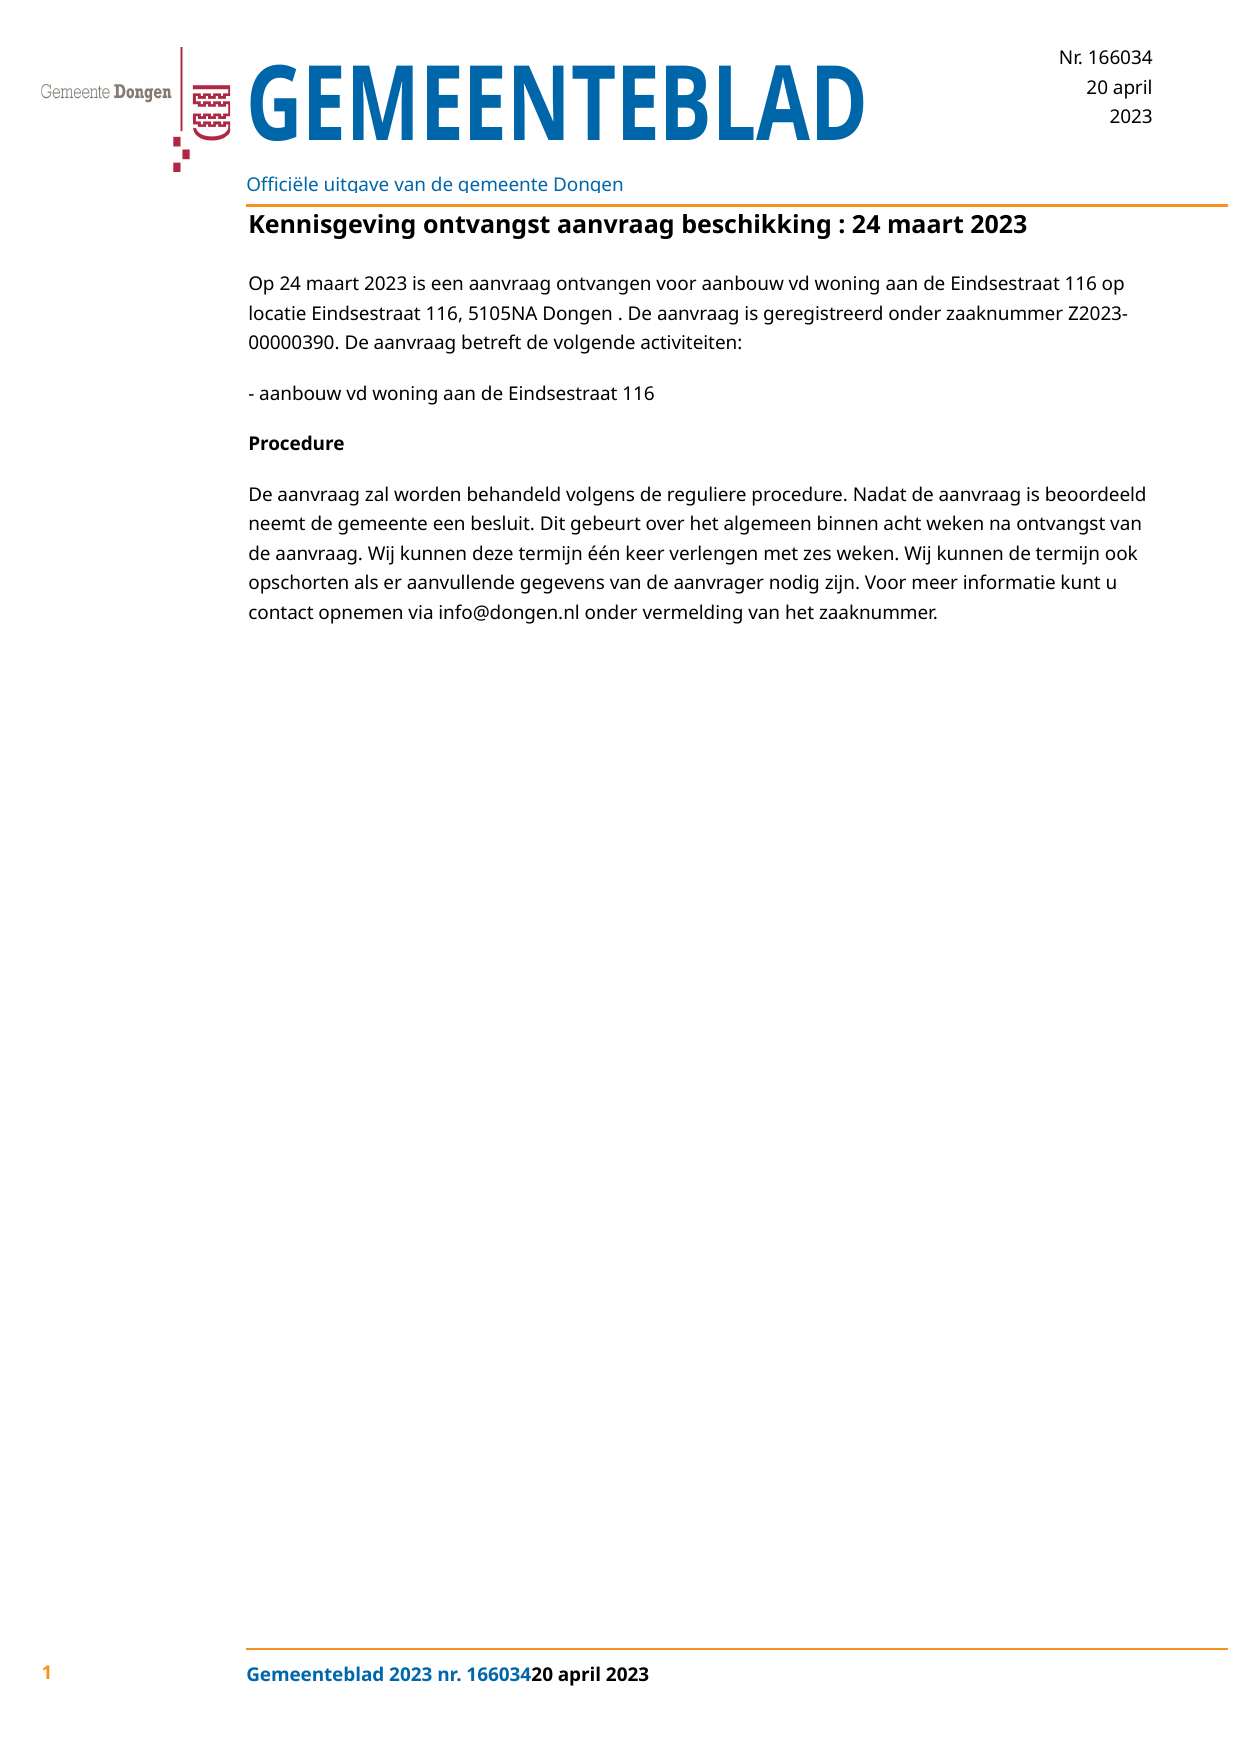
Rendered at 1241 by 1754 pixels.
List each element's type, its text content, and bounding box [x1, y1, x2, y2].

picture [41, 47, 231, 172]
text Procedure [248, 430, 1152, 456]
text De aanvraag zal worden behandeld volgens de reguliere procedure. Nadat de aanvraag is beoordeeld neemt de gemeente een besluit. Dit gebeurt over het algemeen binnen acht weken na ontvangst van de aanvraag. Wij kunnen deze termijn één keer verlengen met zes weken. Wij kunnen de termijn ook opschorten als er aanvullende gegevens van de aanvrager nodig zijn. Voor meer informatie kunt u contact opnemen via info@dongen.nl onder vermelding van het zaaknummer. [248, 481, 1152, 625]
text Op 24 maart 2023 is een aanvraag ontvangen voor aanbouw vd woning aan de Eindsestraat 116 op locatie Eindsestraat 116, 5105NA Dongen . De aanvraag is geregistreerd onder zaaknummer Z2023-00000390. De aanvraag betreft de volgende activiteiten: [248, 270, 1152, 355]
text - aanbouw vd woning aan de Eindsestraat 116 [248, 380, 1152, 406]
text Kennisgeving ontvangst aanvraag beschikking : 24 maart 2023 [248, 207, 1152, 241]
